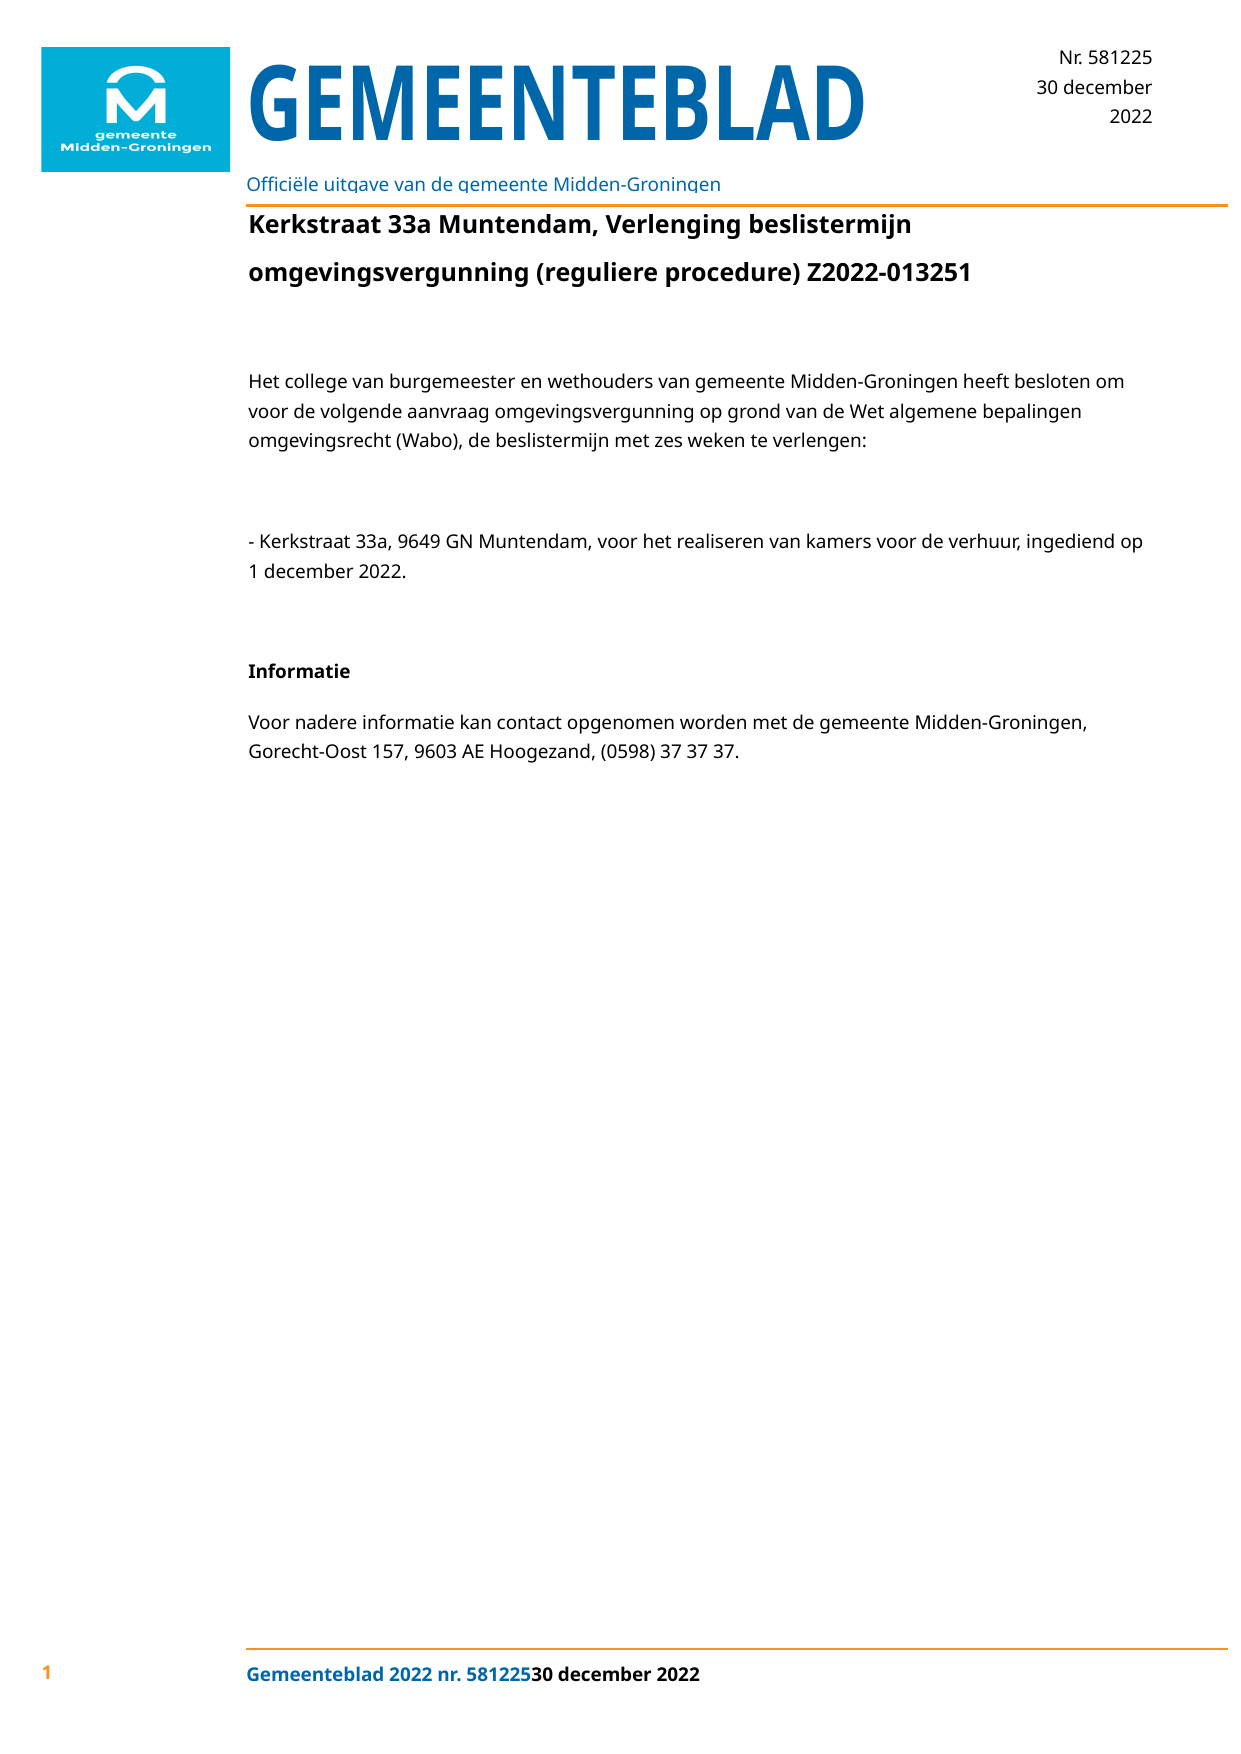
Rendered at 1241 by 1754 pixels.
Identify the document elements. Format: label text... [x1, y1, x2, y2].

text Kerkstraat 33a Muntendam, Verlenging beslistermijn omgevingsvergunning (reguliere procedure) Z2022-013251 [248, 207, 1152, 288]
picture [107, 89, 165, 122]
picture [184, 146, 190, 153]
text Het college van burgemeester en wethouders van gemeente Midden-Groningen heeft besloten om voor de volgende aanvraag omgevingsvergunning op grond van de Wet algemene bepalingen omgevingsrecht (Wabo), de beslistermijn met zes weken te verlengen: [248, 368, 1152, 453]
text Voor nadere informatie kan contact opgenomen worden met de gemeente Midden-Groningen, Gorecht-Oost 157, 9603 AE Hoogezand, (0598) 37 37 37. [248, 709, 1152, 764]
text - Kerkstraat 33a, 9649 GN Muntendam, voor het realiseren van kamers voor de verhuur, ingediend op 1 december 2022. [248, 528, 1152, 584]
picture [108, 66, 164, 82]
text Informatie [248, 659, 1152, 684]
